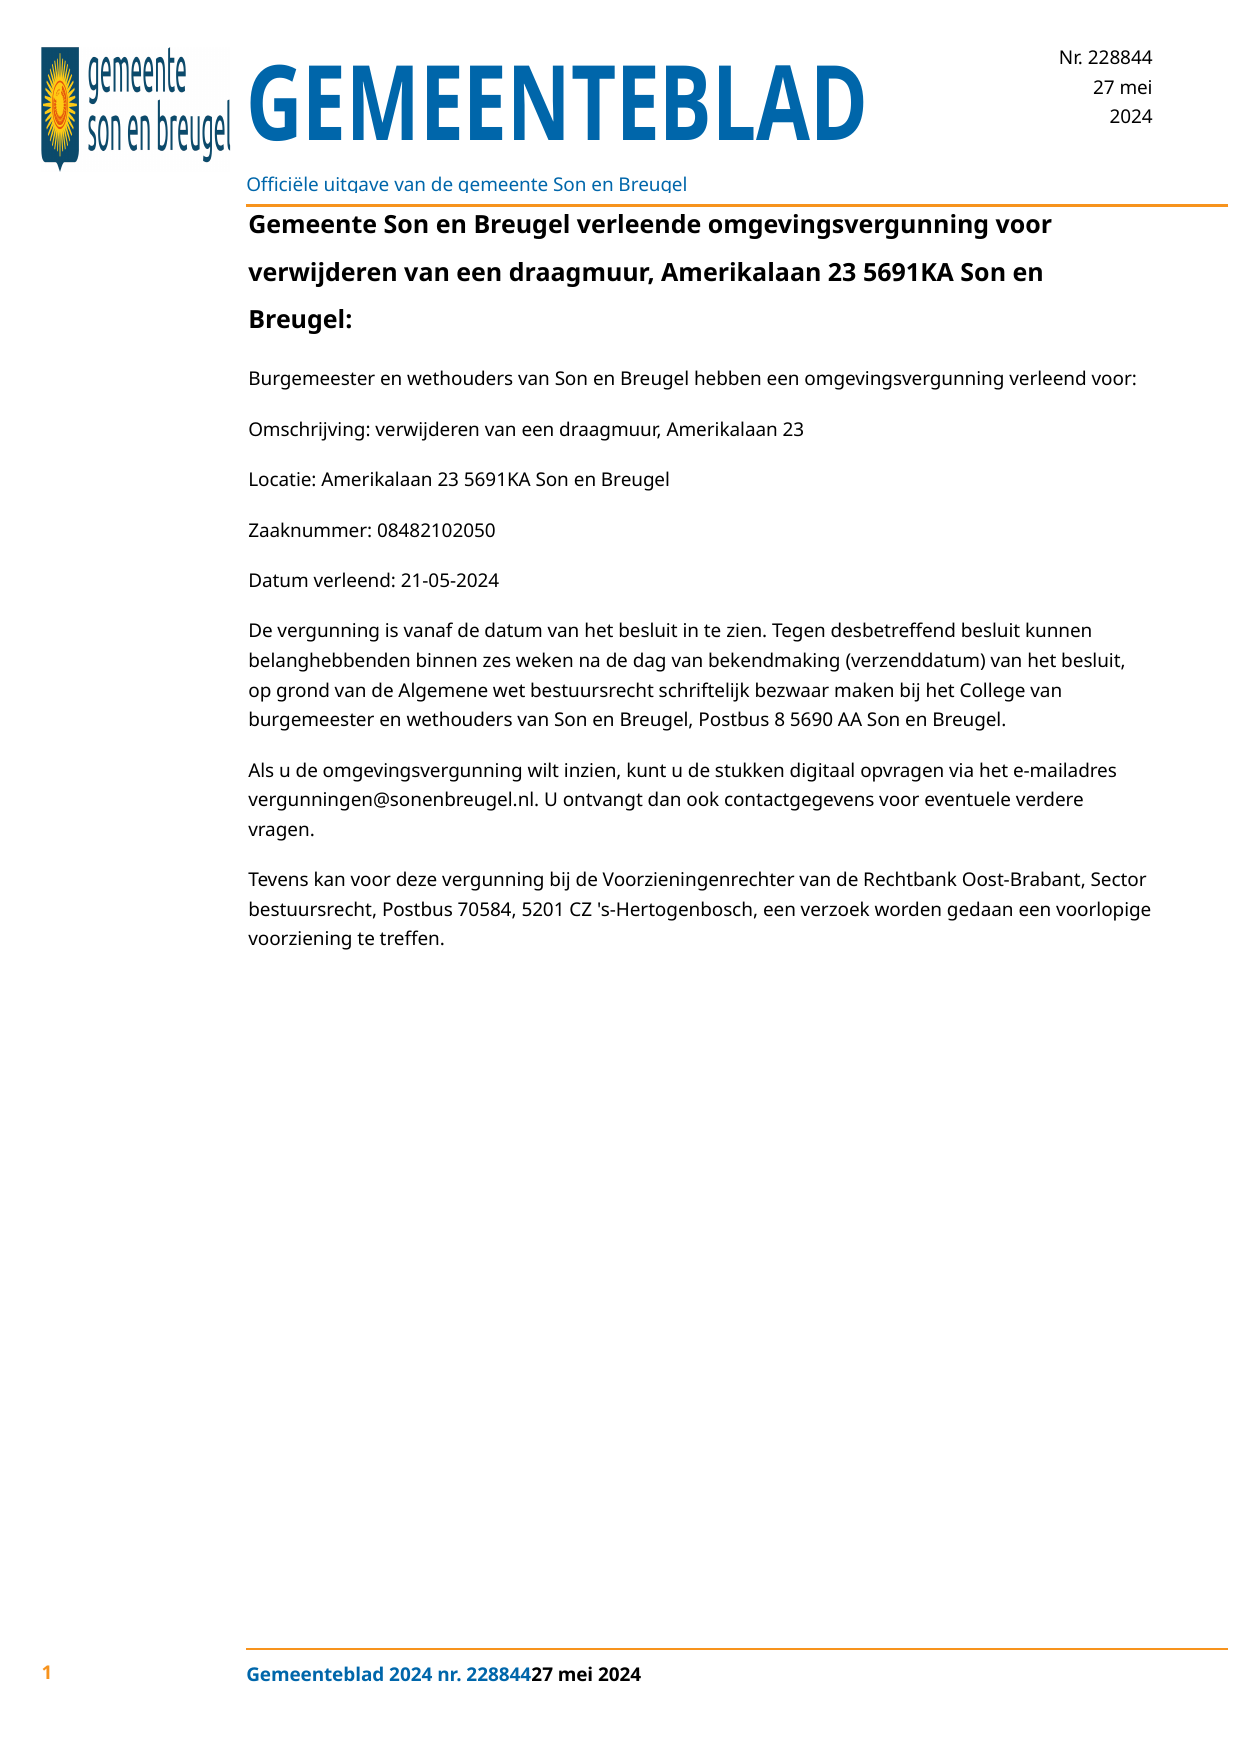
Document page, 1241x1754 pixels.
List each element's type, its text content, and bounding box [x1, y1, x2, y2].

picture [41, 47, 231, 172]
text Tevens kan voor deze vergunning bij de Voorzieningenrechter van de Rechtbank Oost-Brabant, Sector bestuursrecht, Postbus 70584, 5201 CZ 's-Hertogenbosch, een verzoek worden gedaan een voorlopige voorziening te treffen. [248, 866, 1152, 951]
text Zaaknummer: 08482102050 [248, 517, 1152, 542]
text De vergunning is vanaf de datum van het besluit in te zien. Tegen desbetreffend besluit kunnen belanghebbenden binnen zes weken na de dag van bekendmaking (verzenddatum) van het besluit, op grond van de Algemene wet bestuursrecht schriftelijk bezwaar maken bij het College van burgemeester en wethouders van Son en Breugel, Postbus 8 5690 AA Son en Breugel. [248, 618, 1152, 732]
text Locatie: Amerikalaan 23 5691KA Son en Breugel [248, 466, 1152, 492]
text Als u de omgevingsvergunning wilt inzien, kunt u de stukken digitaal opvragen via het e-mailadres vergunningen@sonenbreugel.nl. U ontvangt dan ook contactgegevens voor eventuele verdere vragen. [248, 757, 1152, 842]
text Burgemeester en wethouders van Son en Breugel hebben een omgevingsvergunning verleend voor: [248, 366, 1152, 391]
text Gemeente Son en Breugel verleende omgevingsvergunning voor verwijderen van een draagmuur, Amerikalaan 23 5691KA Son en Breugel: [248, 207, 1152, 336]
text Datum verleend: 21-05-2024 [248, 567, 1152, 593]
text Omschrijving: verwijderen van een draagmuur, Amerikalaan 23 [248, 416, 1152, 442]
